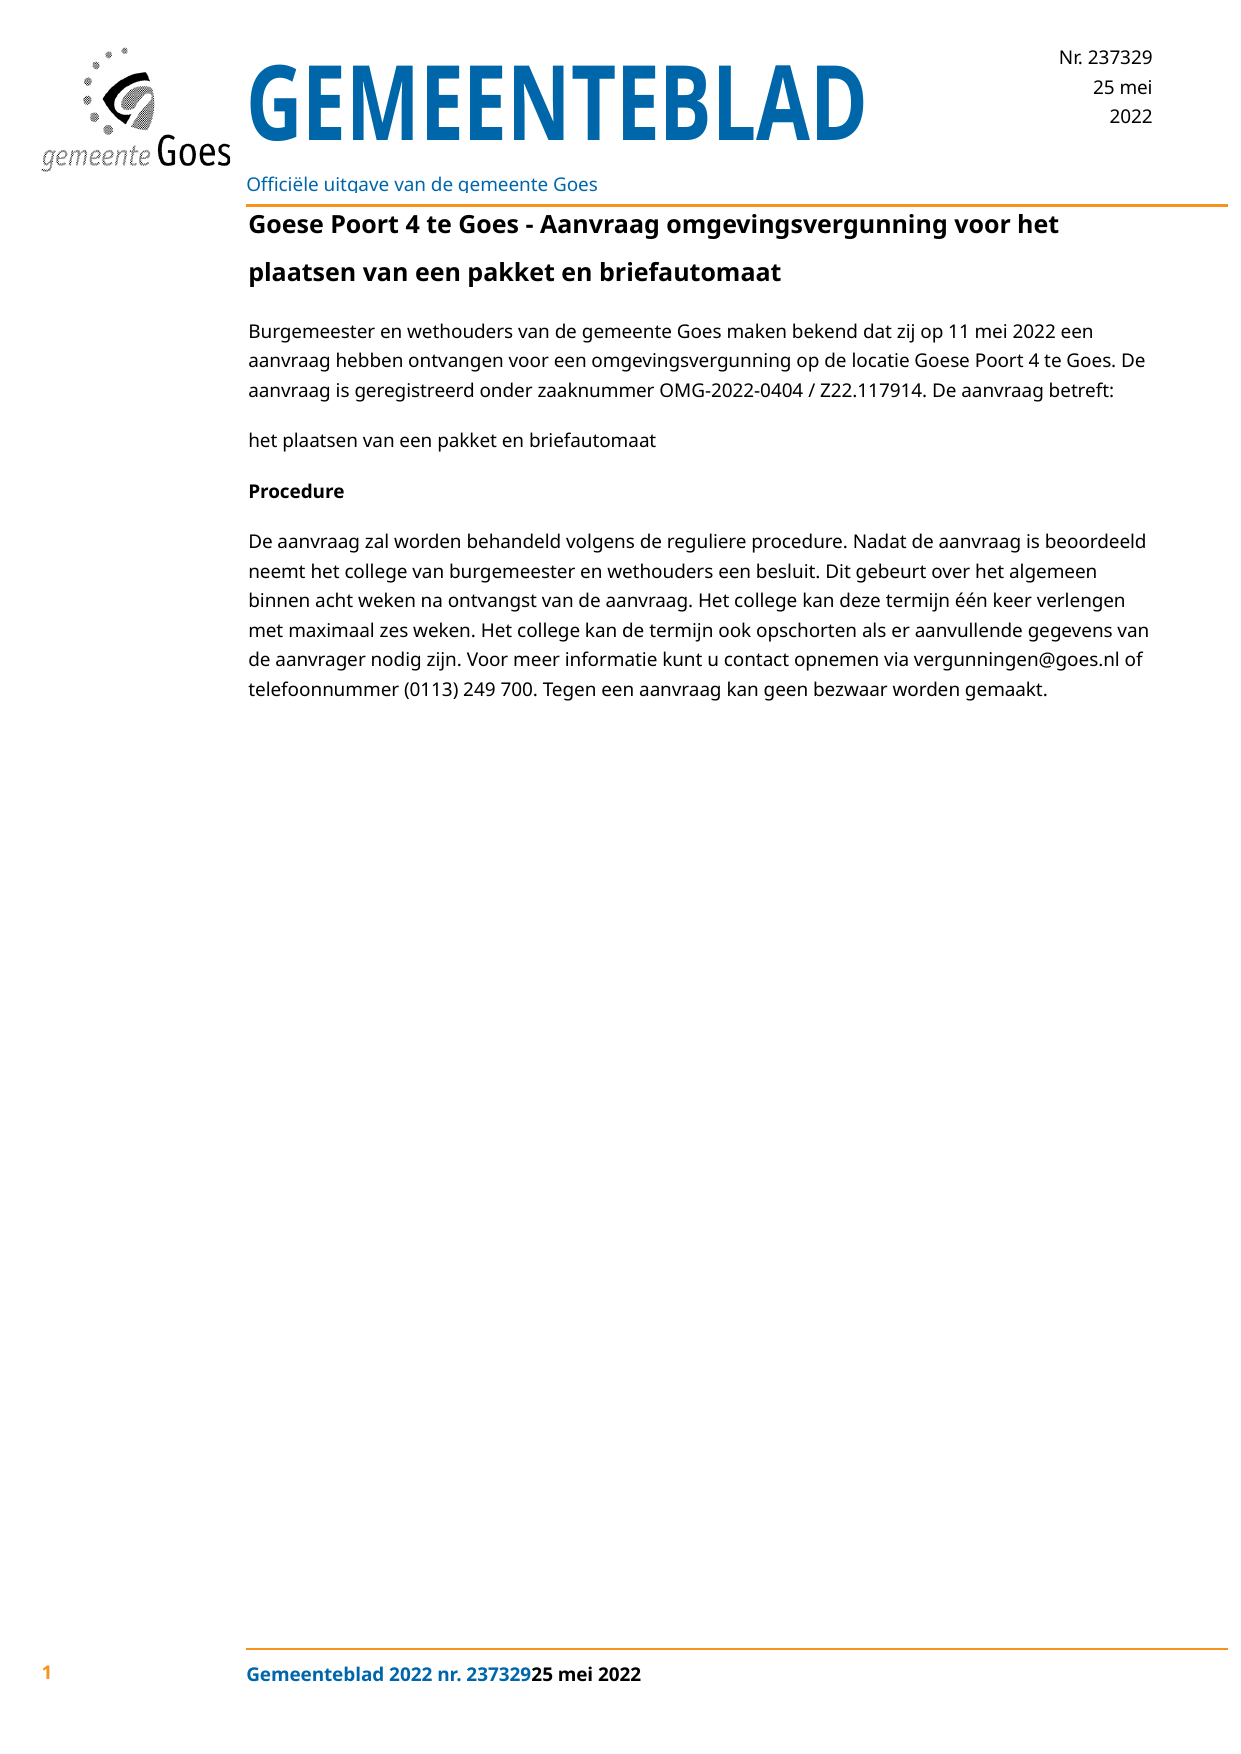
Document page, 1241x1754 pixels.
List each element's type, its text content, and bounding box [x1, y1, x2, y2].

picture [41, 47, 231, 172]
text het plaatsen van een pakket en briefautomaat [248, 427, 1152, 453]
text Procedure [248, 478, 1152, 504]
text Burgemeester en wethouders van de gemeente Goes maken bekend dat zij op 11 mei 2022 een aanvraag hebben ontvangen voor een omgevingsvergunning op de locatie Goese Poort 4 te Goes. De aanvraag is geregistreerd onder zaaknummer OMG-2022-0404 / Z22.117914. De aanvraag betreft: [248, 318, 1152, 403]
text De aanvraag zal worden behandeld volgens de reguliere procedure. Nadat de aanvraag is beoordeeld neemt het college van burgemeester en wethouders een besluit. Dit gebeurt over het algemeen binnen acht weken na ontvangst van de aanvraag. Het college kan deze termijn één keer verlengen met maximaal zes weken. Het college kan de termijn ook opschorten als er aanvullende gegevens van de aanvrager nodig zijn. Voor meer informatie kunt u contact opnemen via vergunningen@goes.nl of telefoonnummer (0113) 249 700. Tegen een aanvraag kan geen bezwaar worden gemaakt. [248, 528, 1152, 702]
text Goese Poort 4 te Goes - Aanvraag omgevingsvergunning voor het plaatsen van een pakket en briefautomaat [248, 207, 1152, 288]
